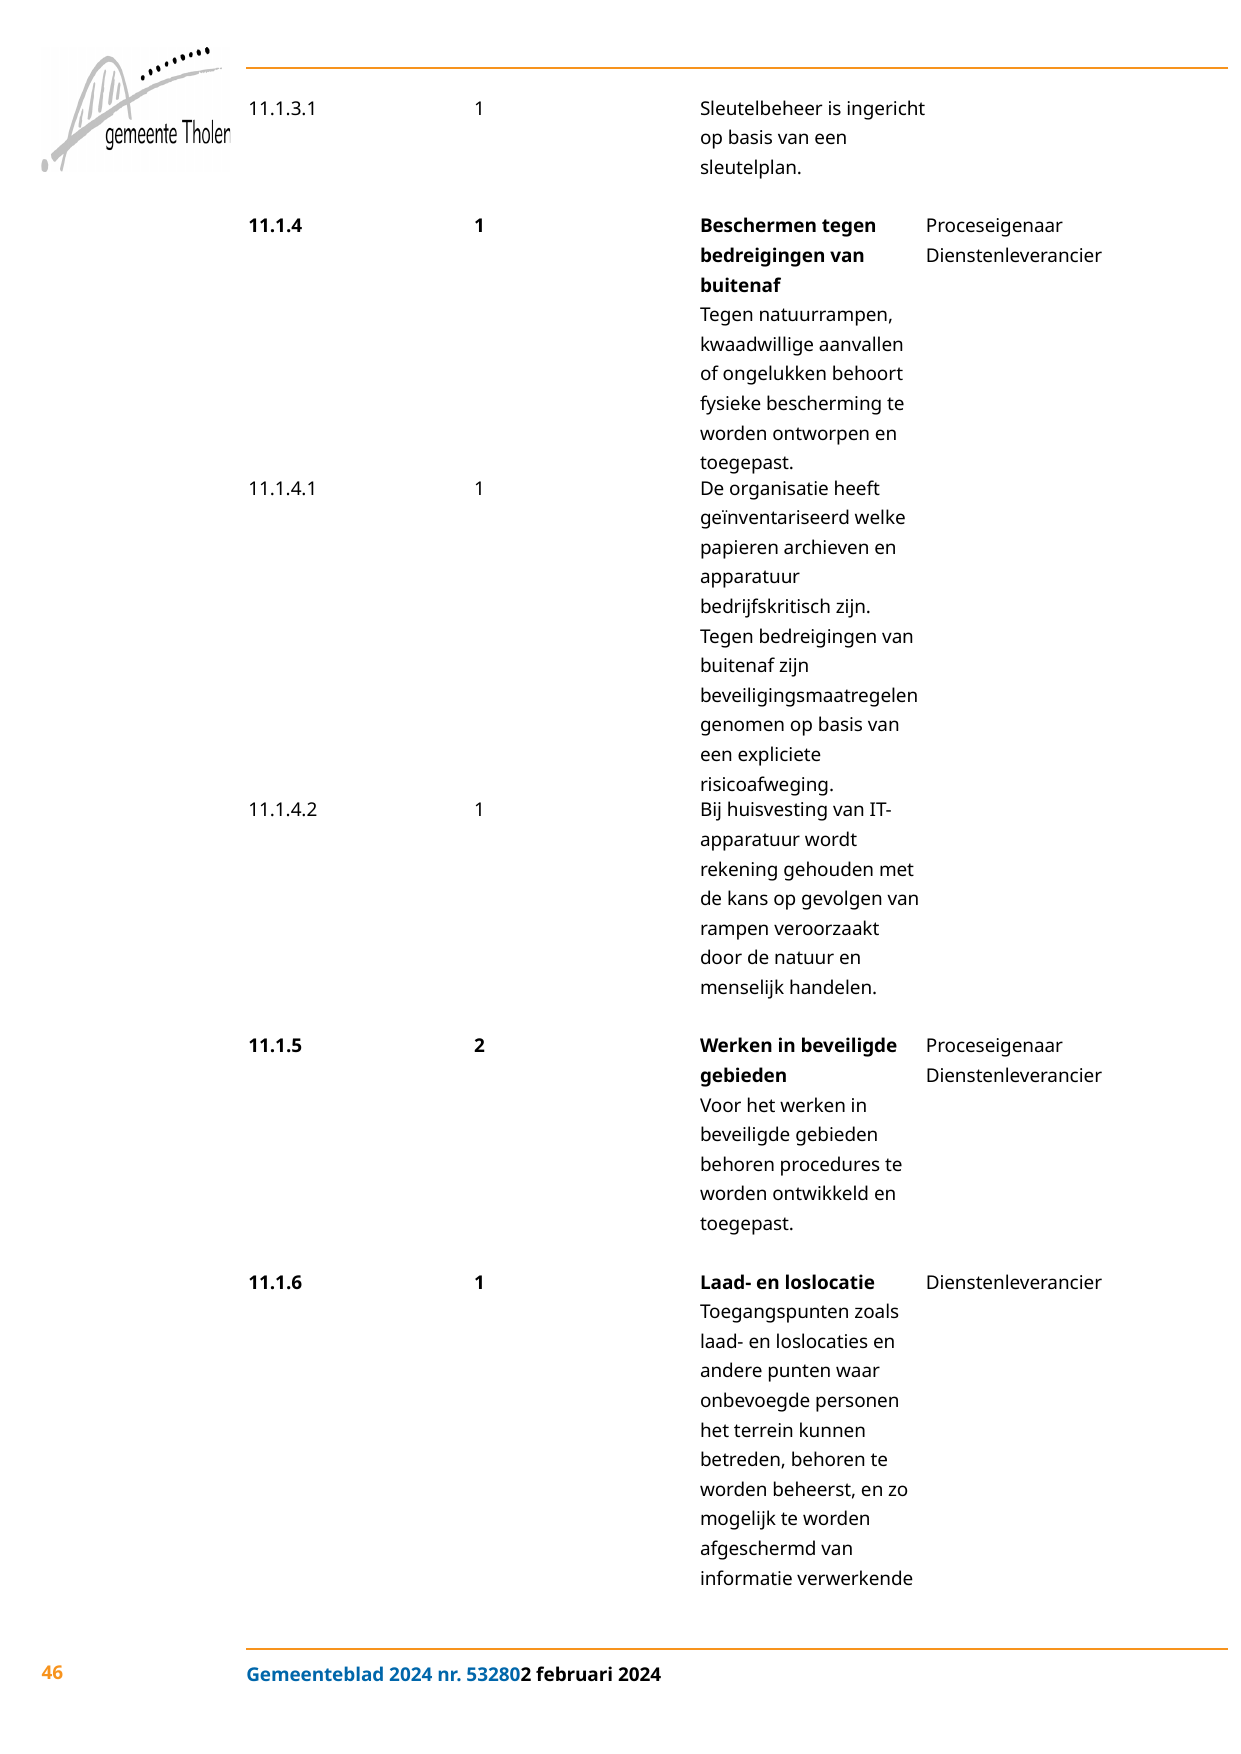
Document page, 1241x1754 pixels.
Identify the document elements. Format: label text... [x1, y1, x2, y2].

table_cell 11.1.3.1 [248, 95, 474, 180]
table_cell Bij huisvesting van IT-apparatuur wordt rekening gehouden met de kans op gevolgen van rampen veroorzaakt door de natuur en menselijk handelen. [700, 797, 926, 1000]
table_header Proceseigenaar Dienstenleverancier [926, 213, 1152, 1000]
table_header 2 [474, 1033, 700, 1236]
table_cell 1 [474, 95, 700, 180]
table_cell 11.1.4.2 [248, 797, 474, 1000]
table_cell 11.1.4.1 [248, 475, 474, 797]
table_header Dienstenleverancier [926, 1269, 1152, 1590]
table_header 11.1.6 [248, 1269, 474, 1590]
table_header 1 [474, 213, 700, 475]
table_header Beschermen tegen bedreigingen van buitenaf Tegen natuurrampen, kwaadwillige aanvallen of ongelukken behoort fysieke bescherming te worden ontworpen en toegepast. [700, 213, 926, 475]
table_cell De organisatie heeft geïnventariseerd welke papieren archieven en apparatuur bedrijfskritisch zijn. Tegen bedreigingen van buitenaf zijn beveiligingsmaatregelen genomen op basis van een expliciete risicoafweging. [700, 475, 926, 797]
table_cell 1 [474, 475, 700, 797]
table_header Laad- en loslocatie Toegangspunten zoals laad- en loslocaties en andere punten waar onbevoegde personen het terrein kunnen betreden, behoren te worden beheerst, en zo mogelijk te worden afgeschermd van informatie verwerkende [700, 1269, 926, 1590]
table_header 1 [474, 1269, 700, 1590]
table_header Werken in beveiligde gebieden Voor het werken in beveiligde gebieden behoren procedures te worden ontwikkeld en toegepast. [700, 1033, 926, 1236]
table_header 11.1.5 [248, 1033, 474, 1236]
table_header [926, 95, 1152, 180]
table_cell Sleutelbeheer is ingericht op basis van een sleutelplan. [700, 95, 926, 180]
table_header 11.1.4 [248, 213, 474, 475]
table_cell 1 [474, 797, 700, 1000]
picture [41, 47, 231, 172]
table_header Proceseigenaar Dienstenleverancier [926, 1033, 1152, 1236]
